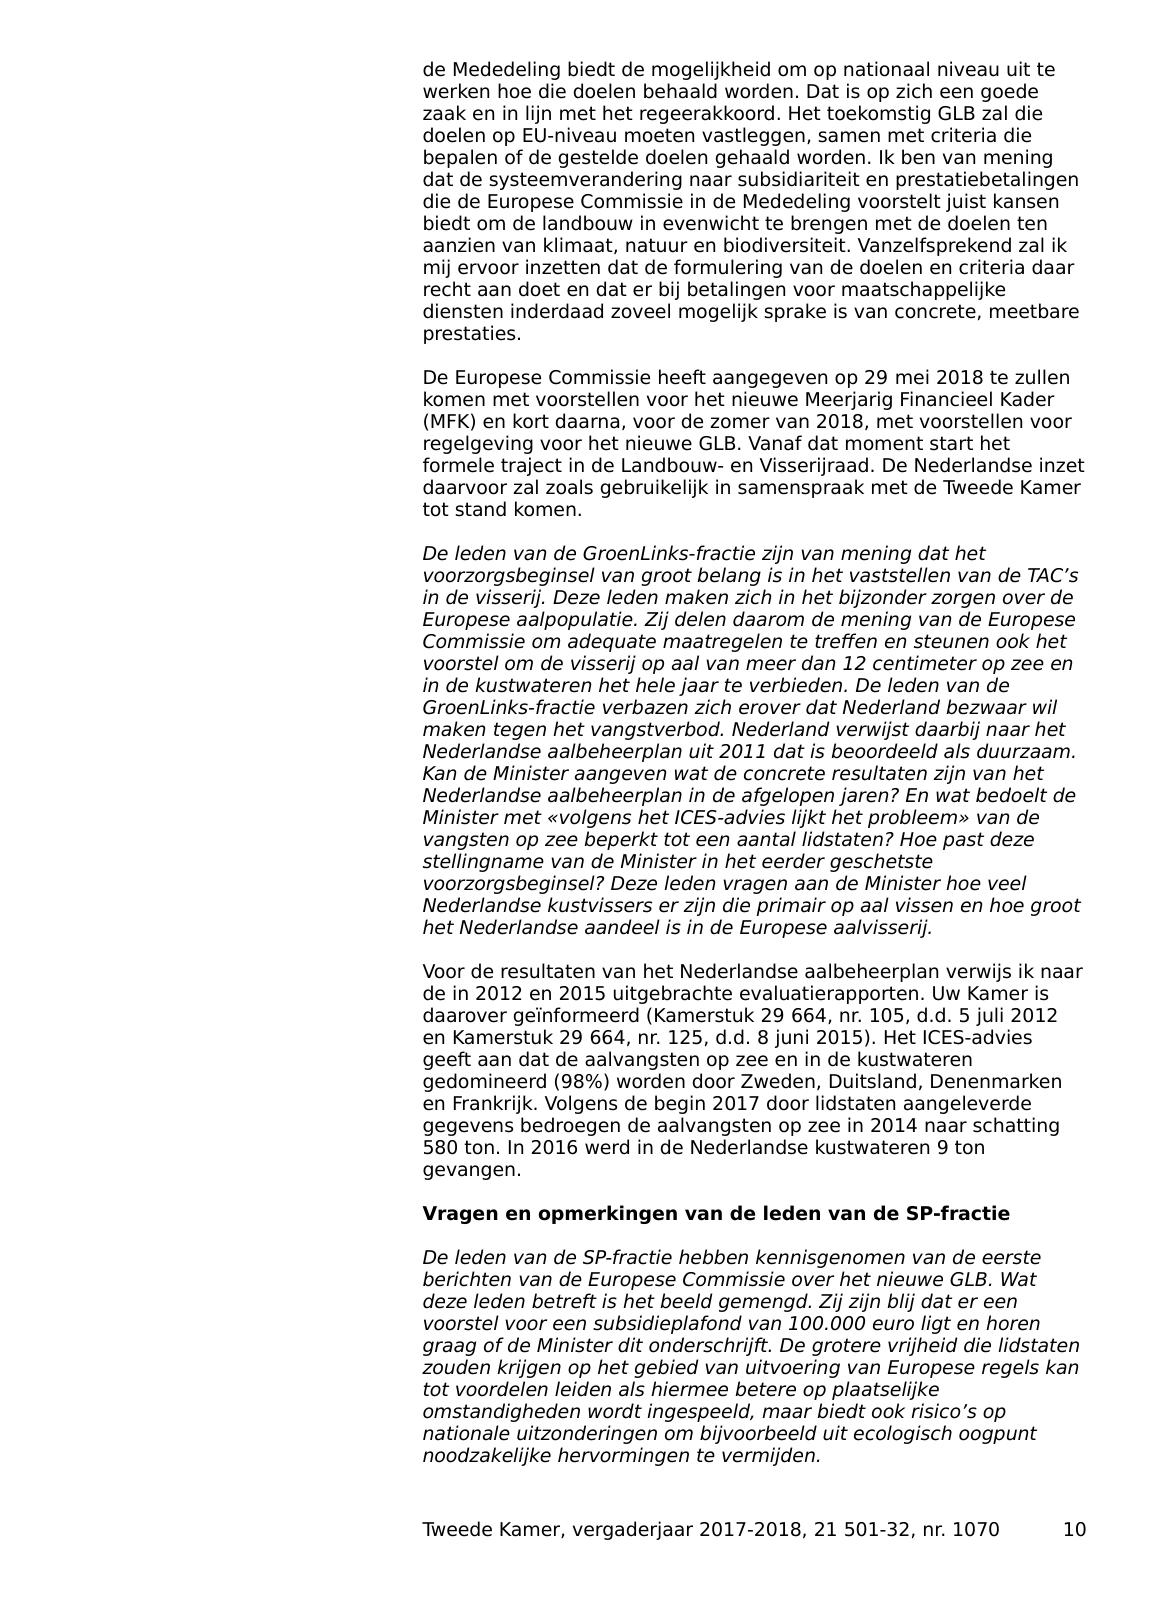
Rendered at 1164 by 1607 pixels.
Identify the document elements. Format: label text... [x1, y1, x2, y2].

text De leden van de GroenLinks-fractie zijn van mening dat het voorzorgsbeginsel van groot belang is in het vaststellen van de TAC’s in de visserij. Deze leden maken zich in het bijzonder zorgen over de Europese aalpopulatie. Zij delen daarom de mening van de Europese Commissie om adequate maatregelen te treffen en steunen ook het voorstel om de visserij op aal van meer dan 12 centimeter op zee en in de kustwateren het hele jaar te verbieden. De leden van de GroenLinks-fractie verbazen zich erover dat Nederland bezwaar wil maken tegen het vangstverbod. Nederland verwijst daarbij naar het Nederlandse aalbeheerplan uit 2011 dat is beoordeeld als duurzaam. Kan de Minister aangeven wat de concrete resultaten zijn van het Nederlandse aalbeheerplan in de afgelopen jaren? En wat bedoelt de Minister met «volgens het ICES-advies lijkt het probleem» van de vangsten op zee beperkt tot een aantal lidstaten? Hoe past deze stellingname van de Minister in het eerder geschetste voorzorgsbeginsel? Deze leden vragen aan de Minister hoe veel Nederlandse kustvissers er zijn die primair op aal vissen en hoe groot het Nederlandse aandeel is in de Europese aalvisserij. [422, 543, 1087, 939]
text De leden van de SP-fractie hebben kennisgenomen van de eerste berichten van de Europese Commissie over het nieuwe GLB. Wat deze leden betreft is het beeld gemengd. Zij zijn blij dat er een voorstel voor een subsidieplafond van 100.000 euro ligt en horen graag of de Minister dit onderschrijft. De grotere vrijheid die lidstaten zouden krijgen op het gebied van uitvoering van Europese regels kan tot voordelen leiden als hiermee betere op plaatselijke omstandigheden wordt ingespeeld, maar biedt ook risico’s op nationale uitzonderingen om bijvoorbeeld uit ecologisch oogpunt noodzakelijke hervormingen te vermijden. [422, 1247, 1087, 1467]
text Voor de resultaten van het Nederlandse aalbeheerplan verwijs ik naar de in 2012 en 2015 uitgebrachte evaluatierapporten. Uw Kamer is daarover geïnformeerd (Kamerstuk 29 664, nr. 105, d.d. 5 juli 2012 en Kamerstuk 29 664, nr. 125, d.d. 8 juni 2015). Het ICES-advies geeft aan dat de aalvangsten op zee en in de kustwateren gedomineerd (98%) worden door Zweden, Duitsland, Denenmarken en Frankrijk. Volgens de begin 2017 door lidstaten aangeleverde gegevens bedroegen de aalvangsten op zee in 2014 naar schatting 580 ton. In 2016 werd in de Nederlandse kustwateren 9 ton gevangen. [422, 961, 1087, 1181]
text De Europese Commissie heeft aangegeven op 29 mei 2018 te zullen komen met voorstellen voor het nieuwe Meerjarig Financieel Kader (MFK) en kort daarna, voor de zomer van 2018, met voorstellen voor regelgeving voor het nieuwe GLB. Vanaf dat moment start het formele traject in de Landbouw- en Visserijraad. De Nederlandse inzet daarvoor zal zoals gebruikelijk in samenspraak met de Tweede Kamer tot stand komen. [422, 367, 1087, 521]
text de Mededeling biedt de mogelijkheid om op nationaal niveau uit te werken hoe die doelen behaald worden. Dat is op zich een goede zaak en in lijn met het regeerakkoord. Het toekomstig GLB zal die doelen op EU-niveau moeten vastleggen, samen met criteria die bepalen of de gestelde doelen gehaald worden. Ik ben van mening dat de systeemverandering naar subsidiariteit en prestatiebetalingen die de Europese Commissie in de Mededeling voorstelt juist kansen biedt om de landbouw in evenwicht te brengen met de doelen ten aanzien van klimaat, natuur en biodiversiteit. Vanzelfsprekend zal ik mij ervoor inzetten dat de formulering van de doelen en criteria daar recht aan doet en dat er bij betalingen voor maatschappelijke diensten inderdaad zoveel mogelijk sprake is van concrete, meetbare prestaties. [422, 59, 1087, 345]
subtitle Vragen en opmerkingen van de leden van de SP-fractie [422, 1203, 1087, 1225]
